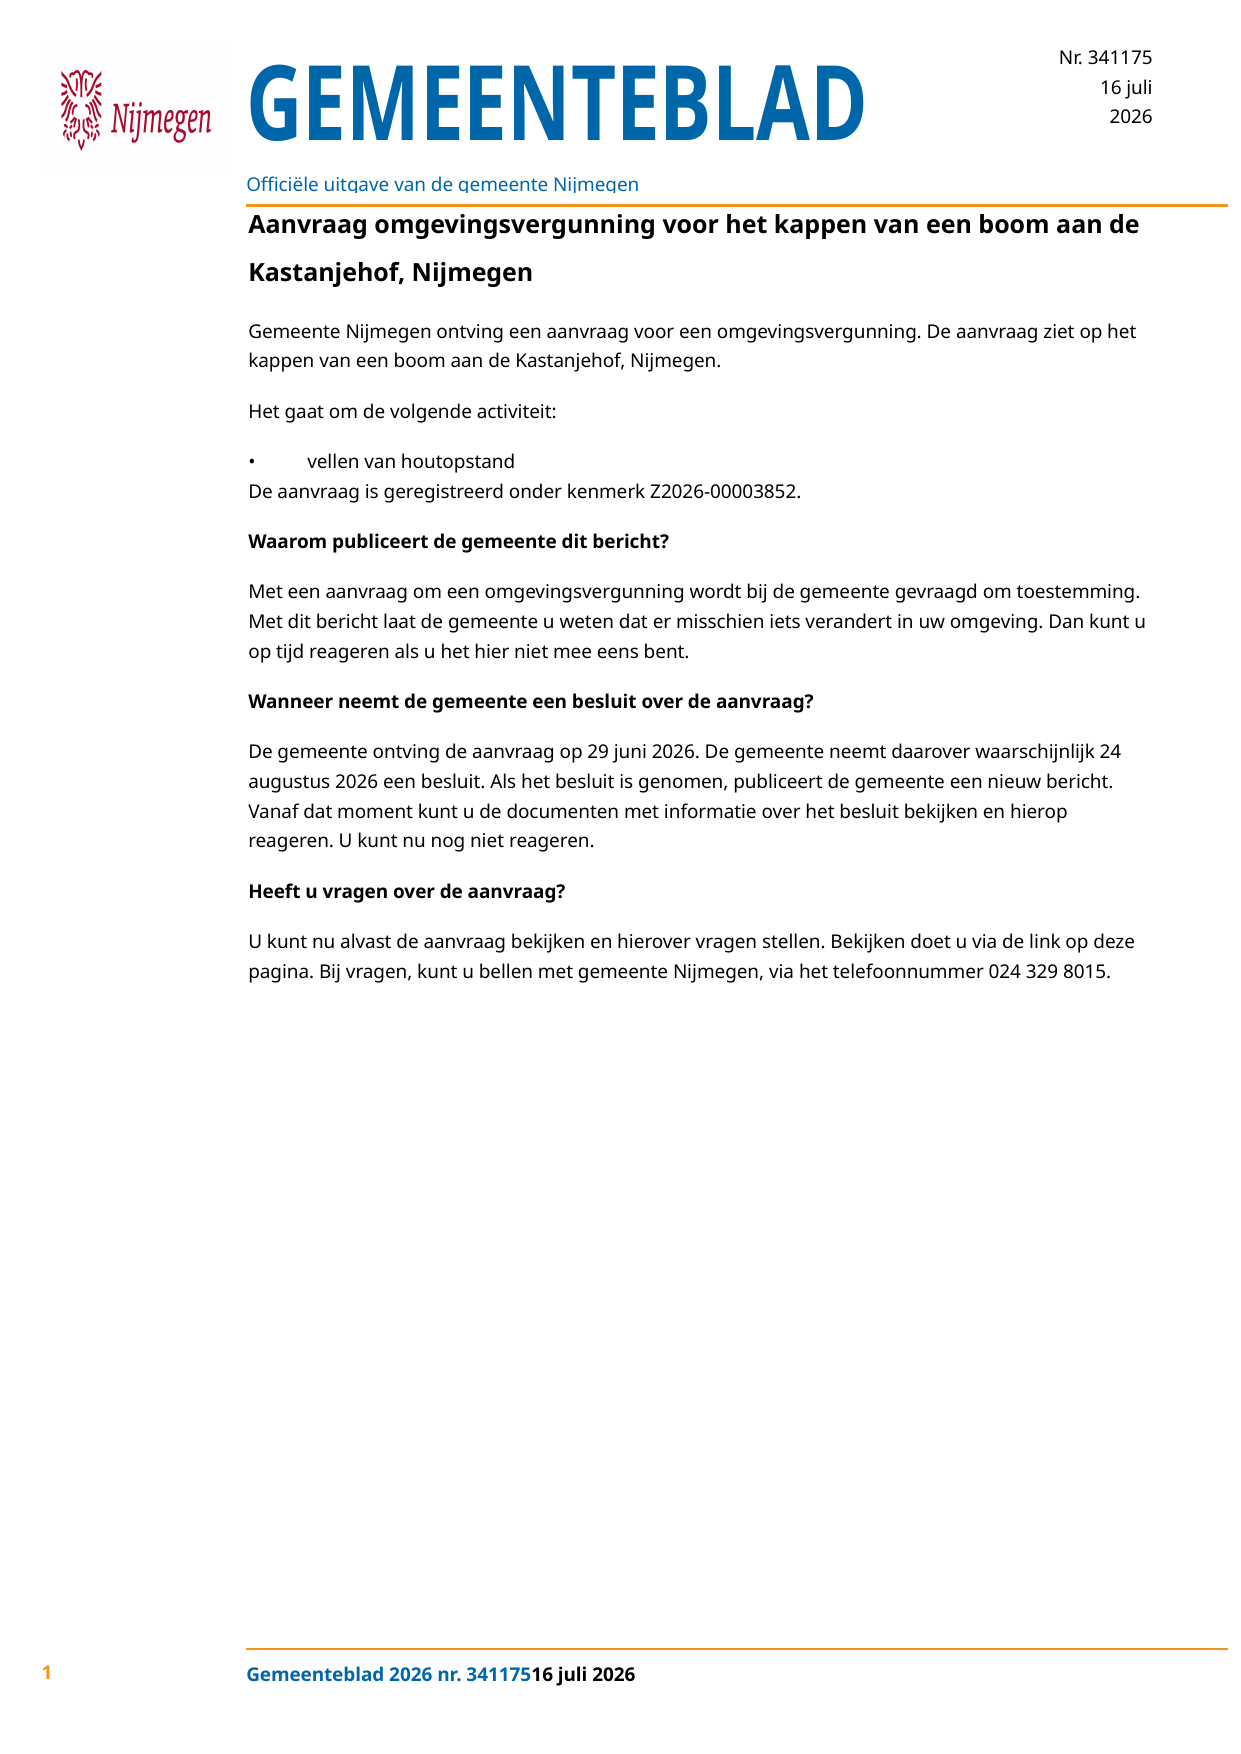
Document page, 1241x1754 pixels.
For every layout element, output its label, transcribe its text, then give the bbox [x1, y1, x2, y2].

text Aanvraag omgevingsvergunning voor het kappen van een boom aan de Kastanjehof, Nijmegen [248, 207, 1152, 288]
text Wanneer neemt de gemeente een besluit over de aanvraag? [248, 688, 1152, 714]
text Heeft u vragen over de aanvraag? [248, 878, 1152, 904]
text De gemeente ontving de aanvraag op 29 juni 2026. De gemeente neemt daarover waarschijnlijk 24 augustus 2026 een besluit. Als het besluit is genomen, publiceert de gemeente een nieuw bericht. Vanaf dat moment kunt u de documenten met informatie over het besluit bekijken en hierop reageren. U kunt nu nog niet reageren. [248, 739, 1152, 853]
text Gemeente Nijmegen ontving een aanvraag voor een omgevingsvergunning. De aanvraag ziet op het kappen van een boom aan de Kastanjehof, Nijmegen. [248, 318, 1152, 373]
picture [41, 47, 231, 172]
list vellen van houtopstand [248, 448, 1152, 474]
text Waarom publiceert de gemeente dit bericht? [248, 528, 1152, 554]
text U kunt nu alvast de aanvraag bekijken en hierover vragen stellen. Bekijken doet u via de link op deze pagina. Bij vragen, kunt u bellen met gemeente Nijmegen, via het telefoonnummer 024 329 8015. [248, 928, 1152, 984]
text Met een aanvraag om een omgevingsvergunning wordt bij de gemeente gevraagd om toestemming. Met dit bericht laat de gemeente u weten dat er misschien iets verandert in uw omgeving. Dan kunt u op tijd reageren als u het hier niet mee eens bent. [248, 579, 1152, 664]
text De aanvraag is geregistreerd onder kenmerk Z2026-00003852. [248, 478, 1152, 504]
text Het gaat om de volgende activiteit: [248, 398, 1152, 424]
